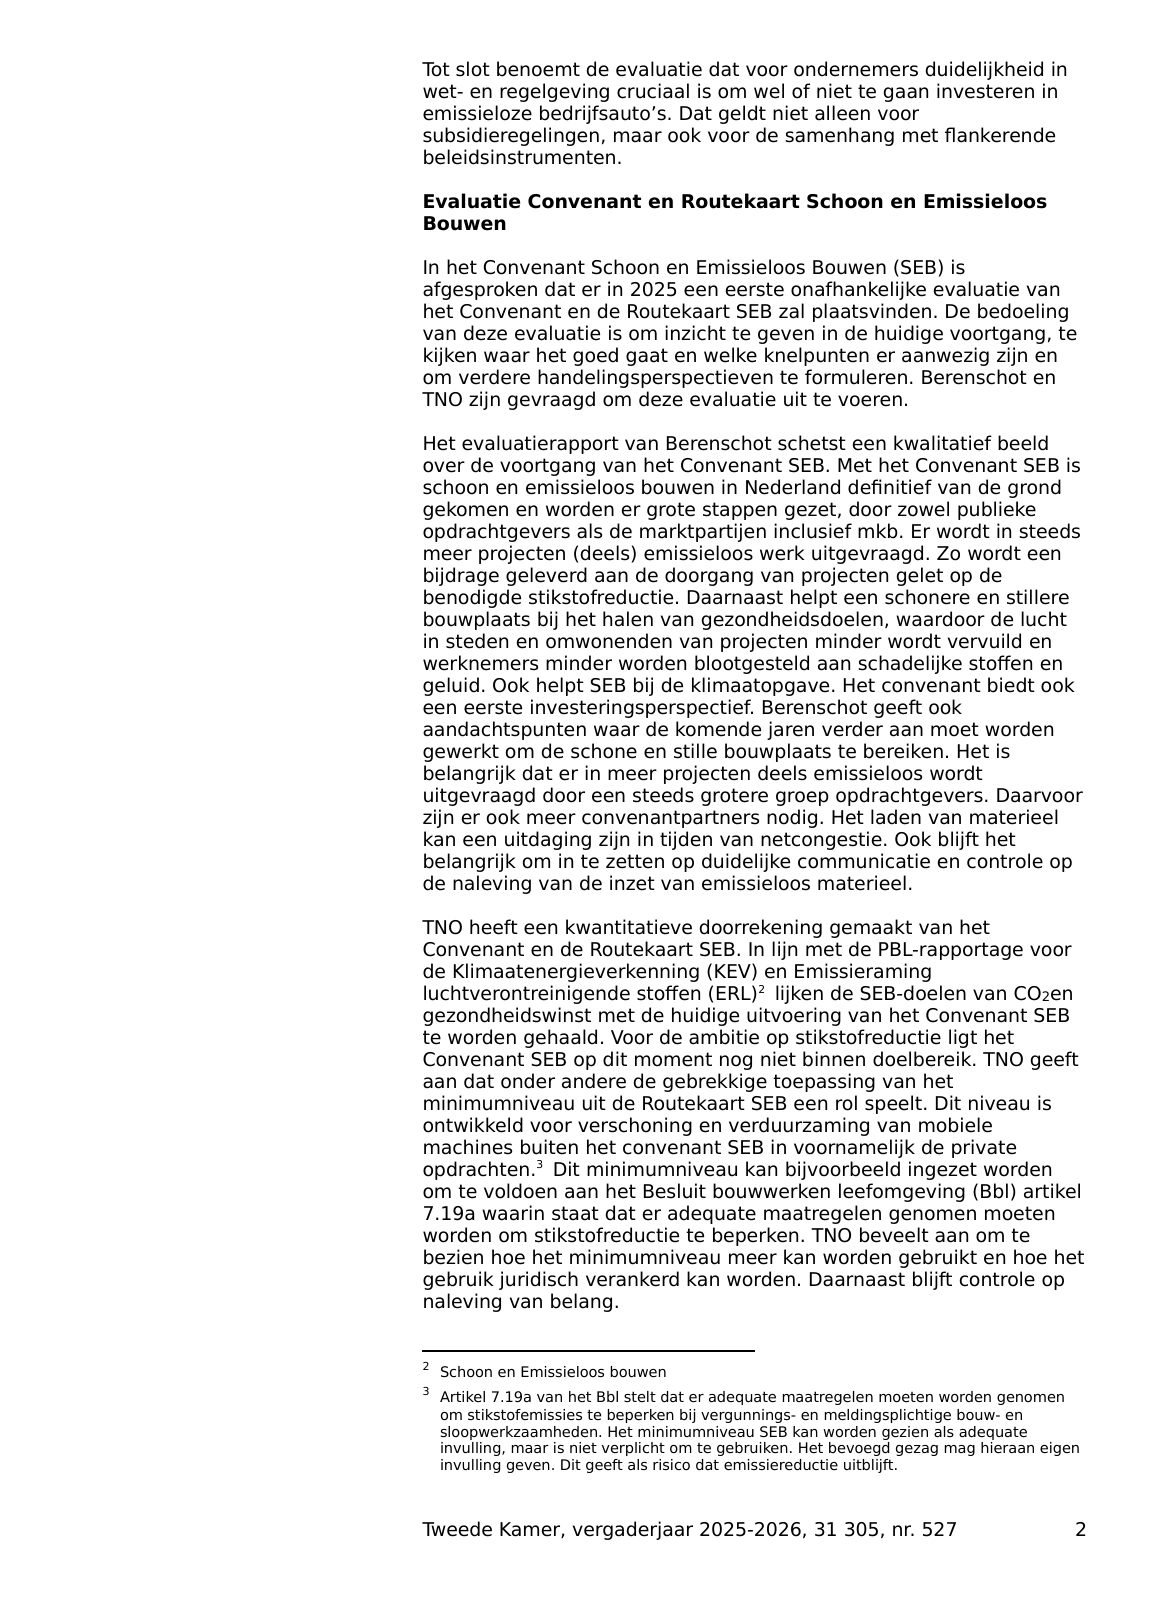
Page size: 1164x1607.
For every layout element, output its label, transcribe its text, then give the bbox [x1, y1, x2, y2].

text In het Convenant Schoon en Emissieloos Bouwen (SEB) is afgesproken dat er in 2025 een eerste onafhankelijke evaluatie van het Convenant en de Routekaart SEB zal plaatsvinden. De bedoeling van deze evaluatie is om inzicht te geven in de huidige voortgang, te kijken waar het goed gaat en welke knelpunten er aanwezig zijn en om verdere handelingsperspectieven te formuleren. Berenschot en TNO zijn gevraagd om deze evaluatie uit te voeren. [422, 257, 1087, 411]
subtitle Evaluatie Convenant en Routekaart Schoon en Emissieloos Bouwen [422, 191, 1087, 235]
text TNO heeft een kwantitatieve doorrekening gemaakt van het Convenant en de Routekaart SEB. In lijn met de PBL-rapportage voor de Klimaatenergieverkenning (KEV) en Emissieraming luchtverontreinigende stoffen (ERL) lijken de SEB-doelen van CO2en gezondheidswinst met de huidige uitvoering van het Convenant SEB te worden gehaald. Voor de ambitie op stikstofreductie ligt het Convenant SEB op dit moment nog niet binnen doelbereik. TNO geeft aan dat onder andere de gebrekkige toepassing van het minimumniveau uit de Routekaart SEB een rol speelt. Dit niveau is ontwikkeld voor verschoning en verduurzaming van mobiele machines buiten het convenant SEB in voornamelijk de private opdrachten. Dit minimumniveau kan bijvoorbeeld ingezet worden om te voldoen aan het Besluit bouwwerken leefomgeving (Bbl) artikel 7.19a waarin staat dat er adequate maatregelen genomen moeten worden om stikstofreductie te beperken. TNO beveelt aan om te bezien hoe het minimumniveau meer kan worden gebruikt en hoe het gebruik juridisch verankerd kan worden. Daarnaast blijft controle op naleving van belang. [422, 917, 1087, 1313]
text Schoon en Emissieloos bouwen [422, 1360, 1087, 1382]
text Het evaluatierapport van Berenschot schetst een kwalitatief beeld over de voortgang van het Convenant SEB. Met het Convenant SEB is schoon en emissieloos bouwen in Nederland definitief van de grond gekomen en worden er grote stappen gezet, door zowel publieke opdrachtgevers als de marktpartijen inclusief mkb. Er wordt in steeds meer projecten (deels) emissieloos werk uitgevraagd. Zo wordt een bijdrage geleverd aan de doorgang van projecten gelet op de benodigde stikstofreductie. Daarnaast helpt een schonere en stillere bouwplaats bij het halen van gezondheidsdoelen, waardoor de lucht in steden en omwonenden van projecten minder wordt vervuild en werknemers minder worden blootgesteld aan schadelijke stoffen en geluid. Ook helpt SEB bij de klimaatopgave. Het convenant biedt ook een eerste investeringsperspectief. Berenschot geeft ook aandachtspunten waar de komende jaren verder aan moet worden gewerkt om de schone en stille bouwplaats te bereiken. Het is belangrijk dat er in meer projecten deels emissieloos wordt uitgevraagd door een steeds grotere groep opdrachtgevers. Daarvoor zijn er ook meer convenantpartners nodig. Het laden van materieel kan een uitdaging zijn in tijden van netcongestie. Ook blijft het belangrijk om in te zetten op duidelijke communicatie en controle op de naleving van de inzet van emissieloos materieel. [422, 433, 1087, 895]
text Tot slot benoemt de evaluatie dat voor ondernemers duidelijkheid in wet- en regelgeving cruciaal is om wel of niet te gaan investeren in emissieloze bedrijfsauto’s. Dat geldt niet alleen voor subsidieregelingen, maar ook voor de samenhang met flankerende beleidsinstrumenten. [422, 59, 1087, 169]
text Artikel 7.19a van het Bbl stelt dat er adequate maatregelen moeten worden genomen om stikstofemissies te beperken bij vergunnings- en meldingsplichtige bouw- en sloopwerkzaamheden. Het minimumniveau SEB kan worden gezien als adequate invulling, maar is niet verplicht om te gebruiken. Het bevoegd gezag mag hieraan eigen invulling geven. Dit geeft als risico dat emissiereductie uitblijft. [422, 1385, 1087, 1474]
